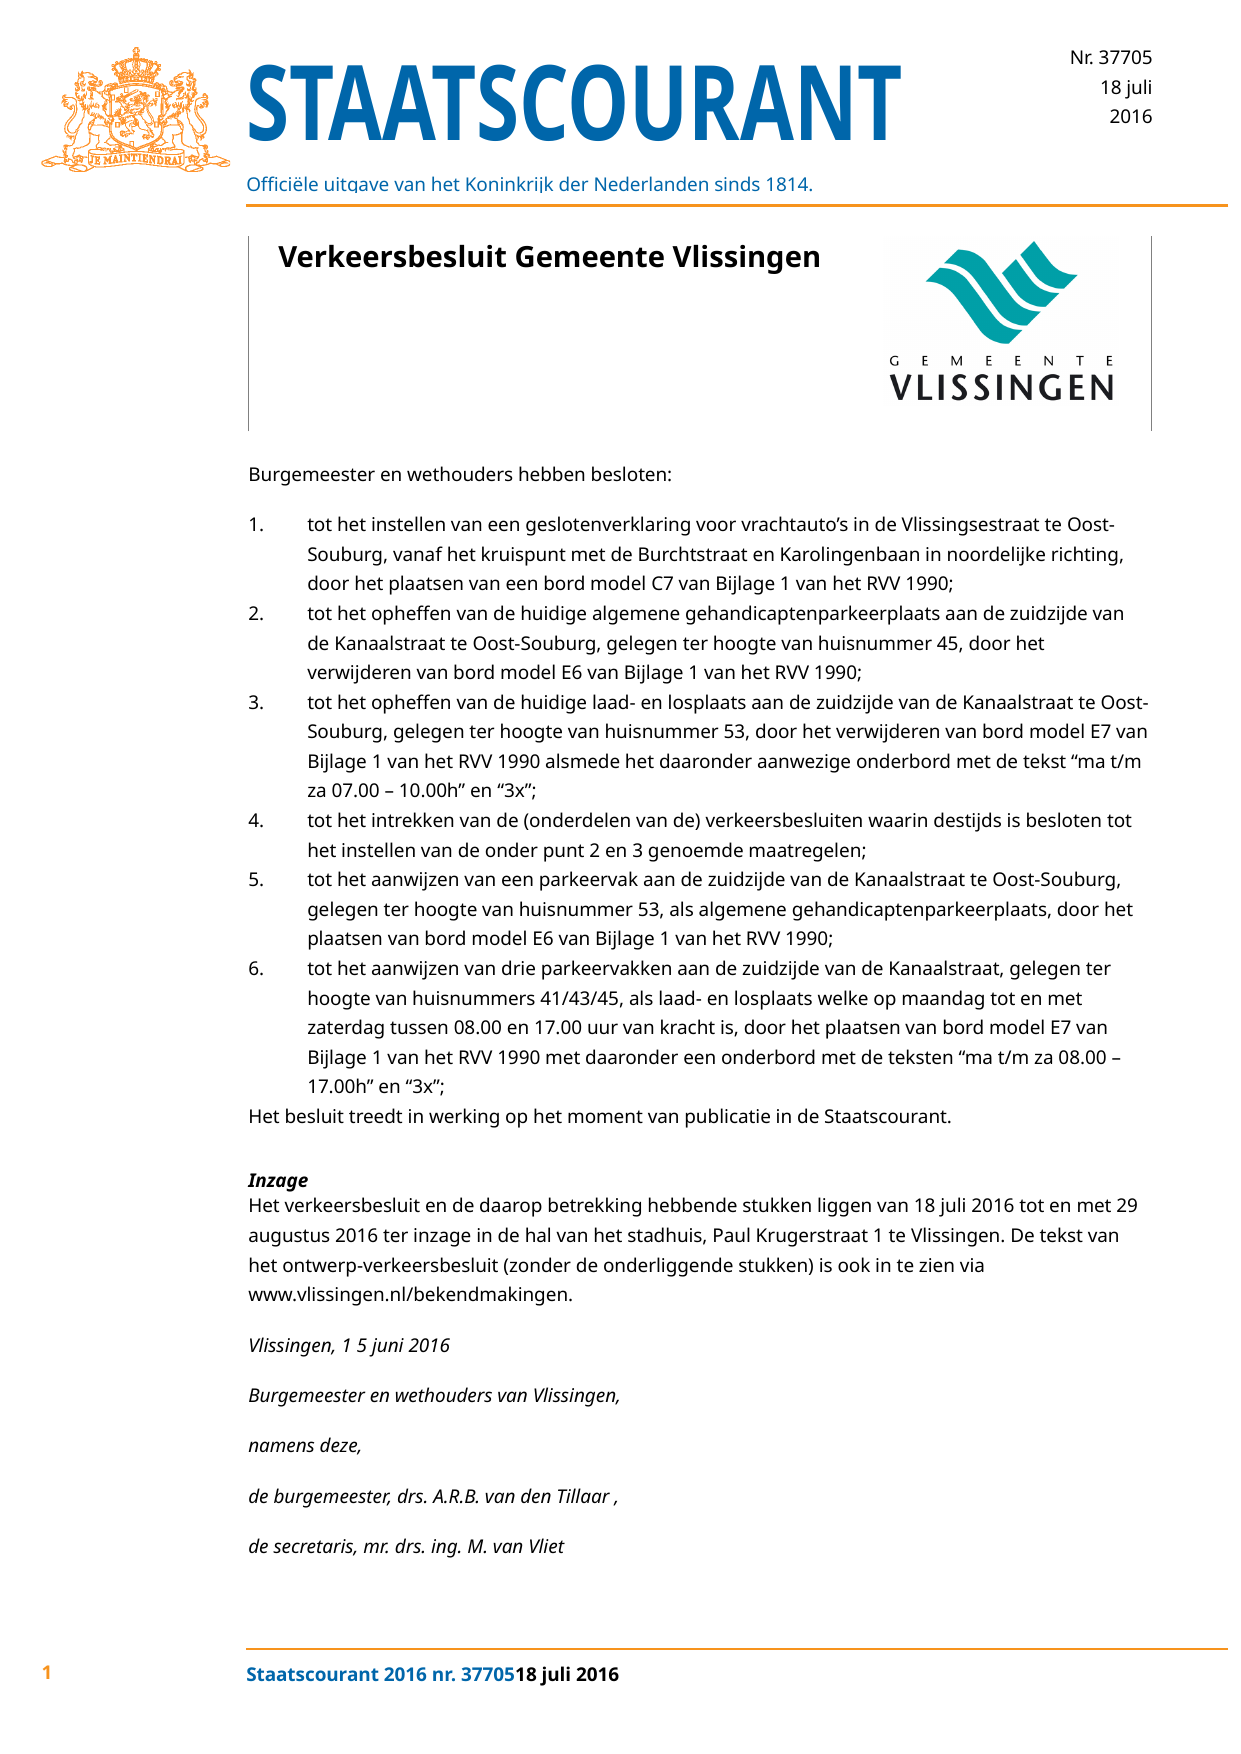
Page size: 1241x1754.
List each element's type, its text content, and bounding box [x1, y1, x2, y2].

picture [41, 47, 231, 172]
picture [882, 236, 1119, 406]
text namens deze, [248, 1433, 1152, 1458]
list tot het instellen van een geslotenverklaring voor vrachtauto’s in de Vlissingsestraat te Oost-Souburg, vanaf het kruispunt met de Burchtstraat en Karolingenbaan in noordelijke richting, door het plaatsen van een bord model C7 van Bijlage 1 van het RVV 1990; [248, 511, 1152, 596]
table_header Verkeersbesluit Gemeente Vlissingen [249, 236, 850, 431]
list tot het intrekken van de (onderdelen van de) verkeersbesluiten waarin destijds is besloten tot het instellen van de onder punt 2 en 3 genoemde maatregelen; [248, 807, 1152, 862]
list tot het opheffen van de huidige laad- en losplaats aan de zuidzijde van de Kanaalstraat te Oost-Souburg, gelegen ter hoogte van huisnummer 53, door het verwijderen van bord model E7 van Bijlage 1 van het RVV 1990 alsmede het daaronder aanwezige onderbord met de tekst “ma t/m za 07.00 – 10.00h” en “3x”; [248, 689, 1152, 803]
text Inzage [248, 1167, 1152, 1193]
list tot het opheffen van de huidige algemene gehandicaptenparkeerplaats aan de zuidzijde van de Kanaalstraat te Oost-Souburg, gelegen ter hoogte van huisnummer 45, door het verwijderen van bord model E6 van Bijlage 1 van het RVV 1990; [248, 600, 1152, 685]
list tot het aanwijzen van drie parkeervakken aan de zuidzijde van de Kanaalstraat, gelegen ter hoogte van huisnummers 41/43/45, als laad- en losplaats welke op maandag tot en met zaterdag tussen 08.00 en 17.00 uur van kracht is, door het plaatsen van bord model E7 van Bijlage 1 van het RVV 1990 met daaronder een onderbord met de teksten “ma t/m za 08.00 – 17.00h” en “3x”; [248, 955, 1152, 1099]
list tot het aanwijzen van een parkeervak aan de zuidzijde van de Kanaalstraat te Oost-Souburg, gelegen ter hoogte van huisnummer 53, als algemene gehandicaptenparkeerplaats, door het plaatsen van bord model E6 van Bijlage 1 van het RVV 1990; [248, 866, 1152, 951]
text Burgemeester en wethouders hebben besloten: [248, 461, 1152, 487]
text Vlissingen, 1 5 juni 2016 [248, 1332, 1152, 1358]
text Burgemeester en wethouders van Vlissingen, [248, 1382, 1152, 1408]
text de burgemeester, drs. A.R.B. van den Tillaar , [248, 1483, 1152, 1509]
text Het besluit treedt in werking op het moment van publicatie in de Staatscourant. [248, 1103, 1152, 1129]
table_header [850, 236, 1151, 431]
text de secretaris, mr. drs. ing. M. van Vliet [248, 1533, 1152, 1559]
text Het verkeersbesluit en de daarop betrekking hebbende stukken liggen van 18 juli 2016 tot en met 29 augustus 2016 ter inzage in de hal van het stadhuis, Paul Krugerstraat 1 te Vlissingen. De tekst van het ontwerp-verkeersbesluit (zonder de onderliggende stukken) is ook in te zien via www.vlissingen.nl/bekendmakingen. [248, 1193, 1152, 1307]
